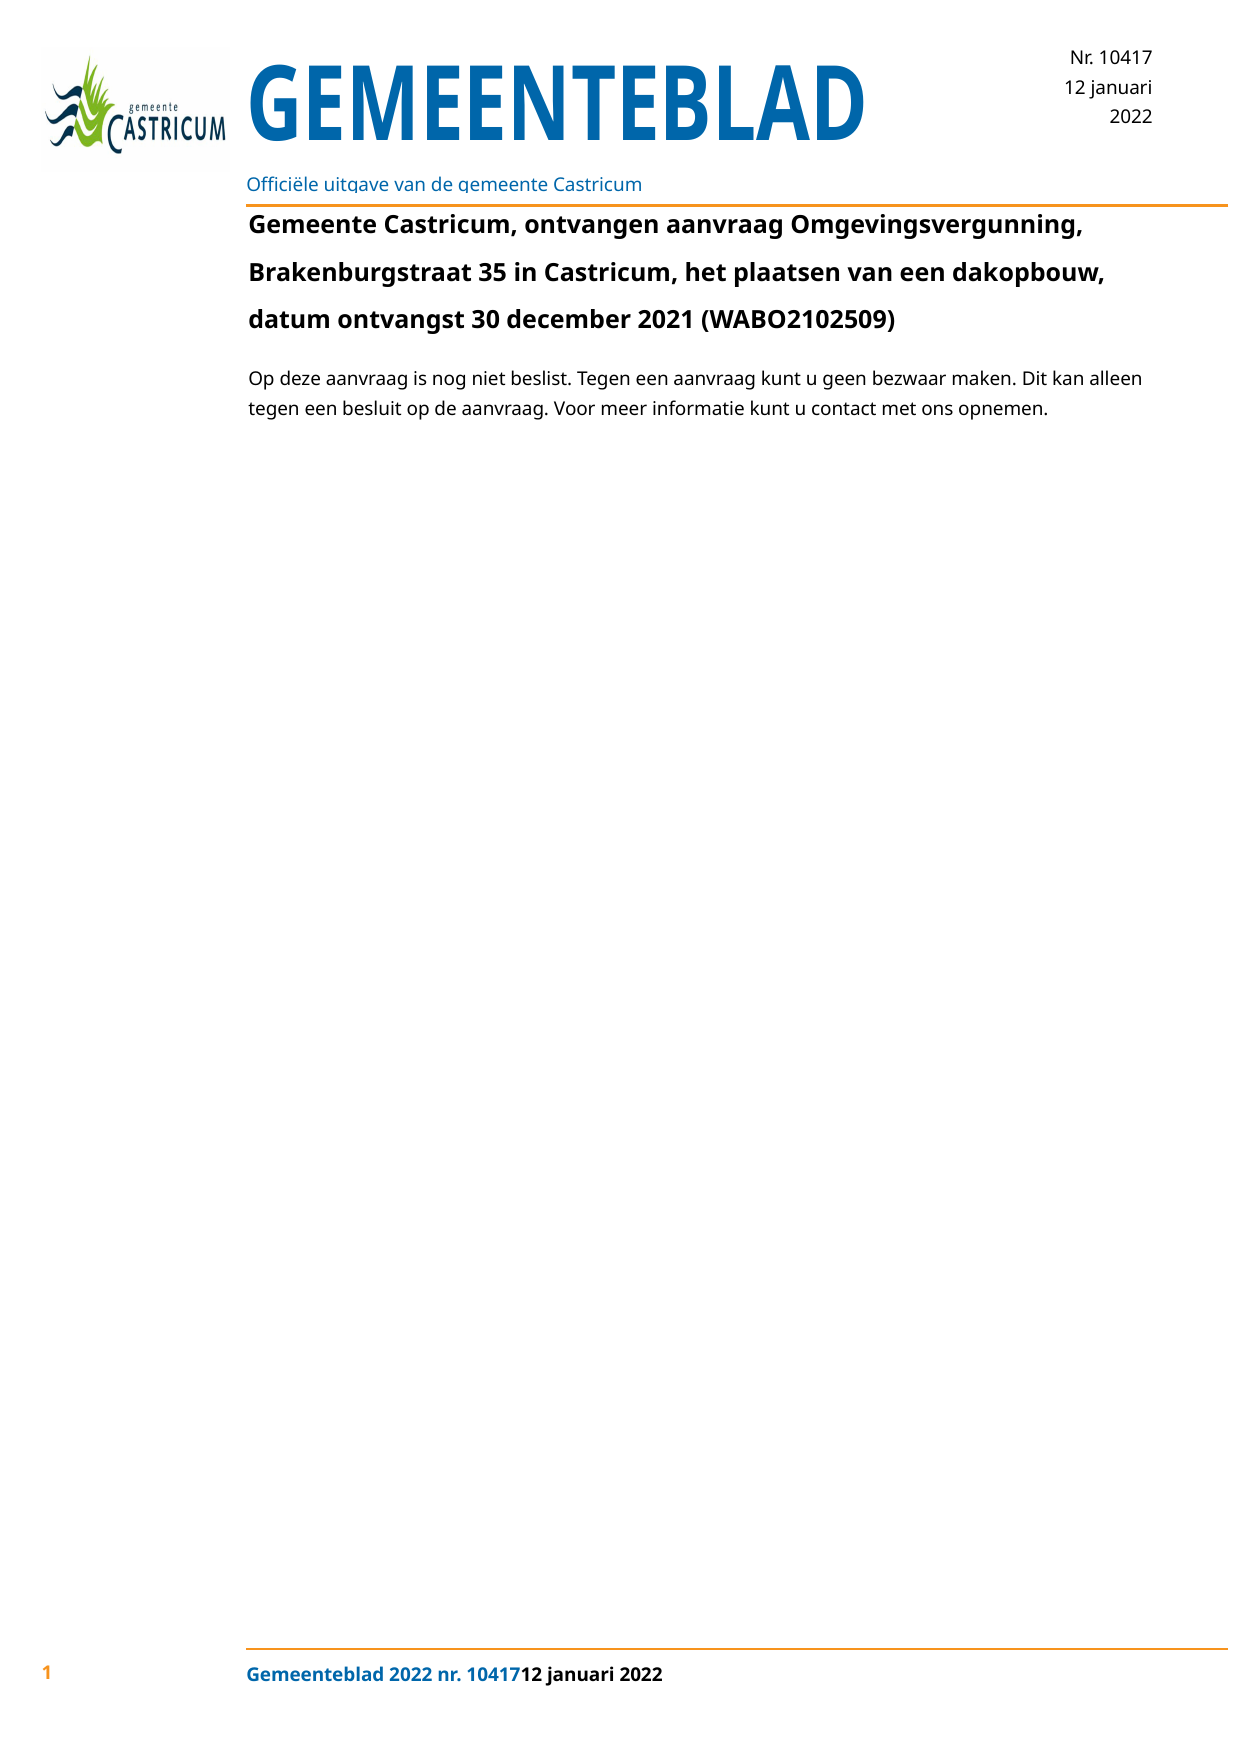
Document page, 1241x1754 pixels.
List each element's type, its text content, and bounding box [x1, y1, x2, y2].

picture [41, 47, 231, 172]
text Gemeente Castricum, ontvangen aanvraag Omgevingsvergunning, Brakenburgstraat 35 in Castricum, het plaatsen van een dakopbouw, datum ontvangst 30 december 2021 (WABO2102509) [248, 207, 1152, 336]
text Op deze aanvraag is nog niet beslist. Tegen een aanvraag kunt u geen bezwaar maken. Dit kan alleen tegen een besluit op de aanvraag. Voor meer informatie kunt u contact met ons opnemen. [248, 366, 1152, 421]
